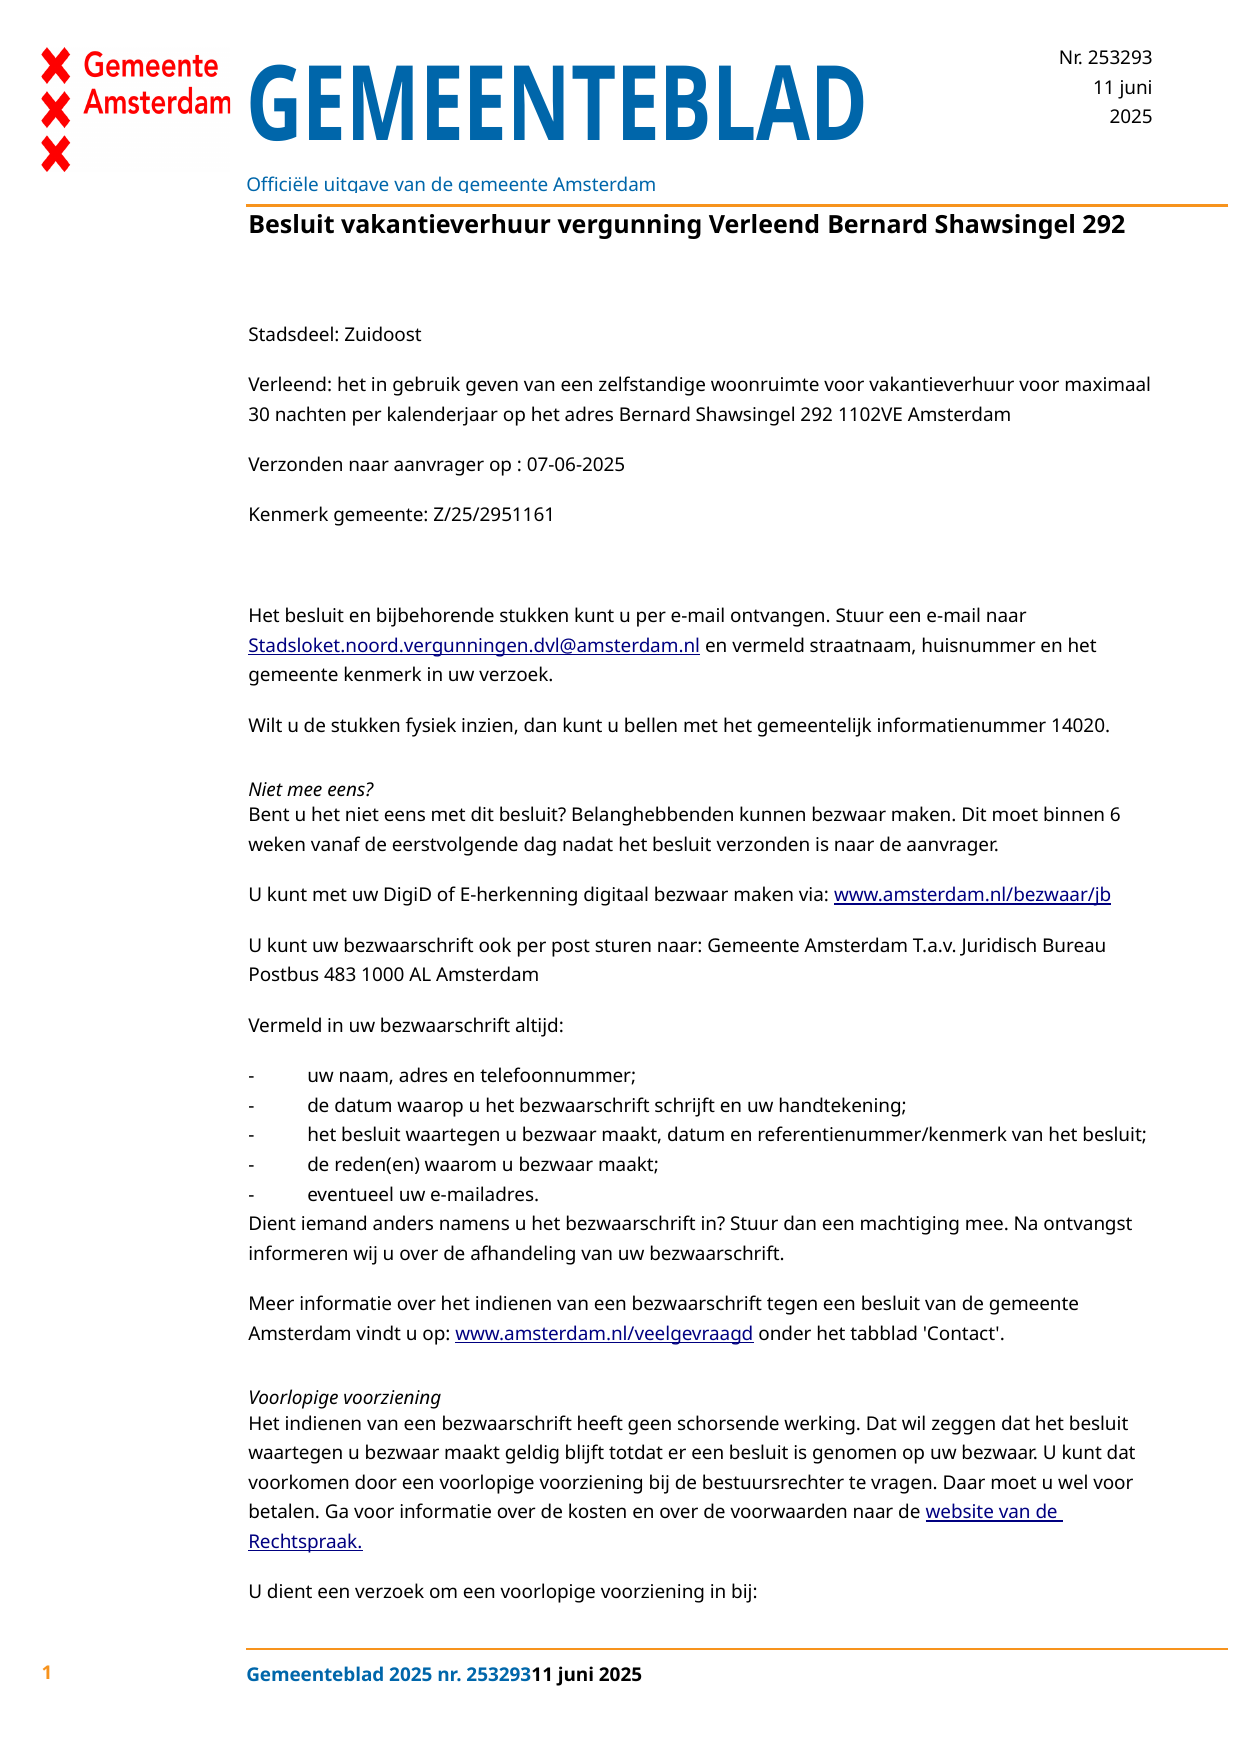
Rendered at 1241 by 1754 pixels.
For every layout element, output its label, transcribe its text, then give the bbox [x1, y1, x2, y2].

text Verzonden naar aanvrager op : 07-06-2025 [248, 451, 1152, 477]
text Dient iemand anders namens u het bezwaarschrift in? Stuur dan een machtiging mee. Na ontvangst informeren wij u over de afhandeling van uw bezwaarschrift. [248, 1210, 1152, 1266]
text Het besluit en bijbehorende stukken kunt u per e-mail ontvangen. Stuur een e-mail naar Stadsloket.noord.vergunningen.dvl@amsterdam.nl en vermeld straatnaam, huisnummer en het gemeente kenmerk in uw verzoek. [248, 602, 1152, 687]
list uw naam, adres en telefoonnummer; [248, 1062, 1152, 1088]
list eventueel uw e-mailadres. [248, 1181, 1152, 1207]
list de datum waarop u het bezwaarschrift schrijft en uw handtekening; [248, 1092, 1152, 1118]
list de reden(en) waarom u bezwaar maakt; [248, 1151, 1152, 1177]
text Besluit vakantieverhuur vergunning Verleend Bernard Shawsingel 292 [248, 207, 1152, 241]
text U kunt met uw DigiD of E-herkenning digitaal bezwaar maken via: www.amsterdam.nl/bezwaar/jb [248, 882, 1152, 907]
list het besluit waartegen u bezwaar maakt, datum en referentienummer/kenmerk van het besluit; [248, 1122, 1152, 1147]
text Bent u het niet eens met dit besluit? Belanghebbenden kunnen bezwaar maken. Dit moet binnen 6 weken vanaf de eerstvolgende dag nadat het besluit verzonden is naar de aanvrager. [248, 802, 1152, 857]
text Verleend: het in gebruik geven van een zelfstandige woonruimte voor vakantieverhuur voor maximaal 30 nachten per kalenderjaar op het adres Bernard Shawsingel 292 1102VE Amsterdam [248, 371, 1152, 426]
text Voorlopige voorziening [248, 1384, 1152, 1410]
text Stadsdeel: Zuidoost [248, 321, 1152, 346]
text Vermeld in uw bezwaarschrift altijd: [248, 1012, 1152, 1038]
text Wilt u de stukken fysiek inzien, dan kunt u bellen met het gemeentelijk informatienummer 14020. [248, 712, 1152, 738]
text Kenmerk gemeente: Z/25/2951161 [248, 502, 1152, 527]
text U dient een verzoek om een voorlopige voorziening in bij: [248, 1578, 1152, 1604]
text U kunt uw bezwaarschrift ook per post sturen naar: Gemeente Amsterdam T.a.v. Juridisch Bureau Postbus 483 1000 AL Amsterdam [248, 932, 1152, 987]
text Het indienen van een bezwaarschrift heeft geen schorsende werking. Dat wil zeggen dat het besluit waartegen u bezwaar maakt geldig blijft totdat er een besluit is genomen op uw bezwaar. U kunt dat voorkomen door een voorlopige voorziening bij de bestuursrechter te vragen. Daar moet u wel voor betalen. Ga voor informatie over de kosten en over de voorwaarden naar de website van de Rechtspraak. [248, 1410, 1152, 1554]
picture [41, 47, 231, 172]
text Meer informatie over het indienen van een bezwaarschrift tegen een besluit van de gemeente Amsterdam vindt u op: www.amsterdam.nl/veelgevraagd onder het tabblad 'Contact'. [248, 1290, 1152, 1346]
text Niet mee eens? [248, 776, 1152, 802]
